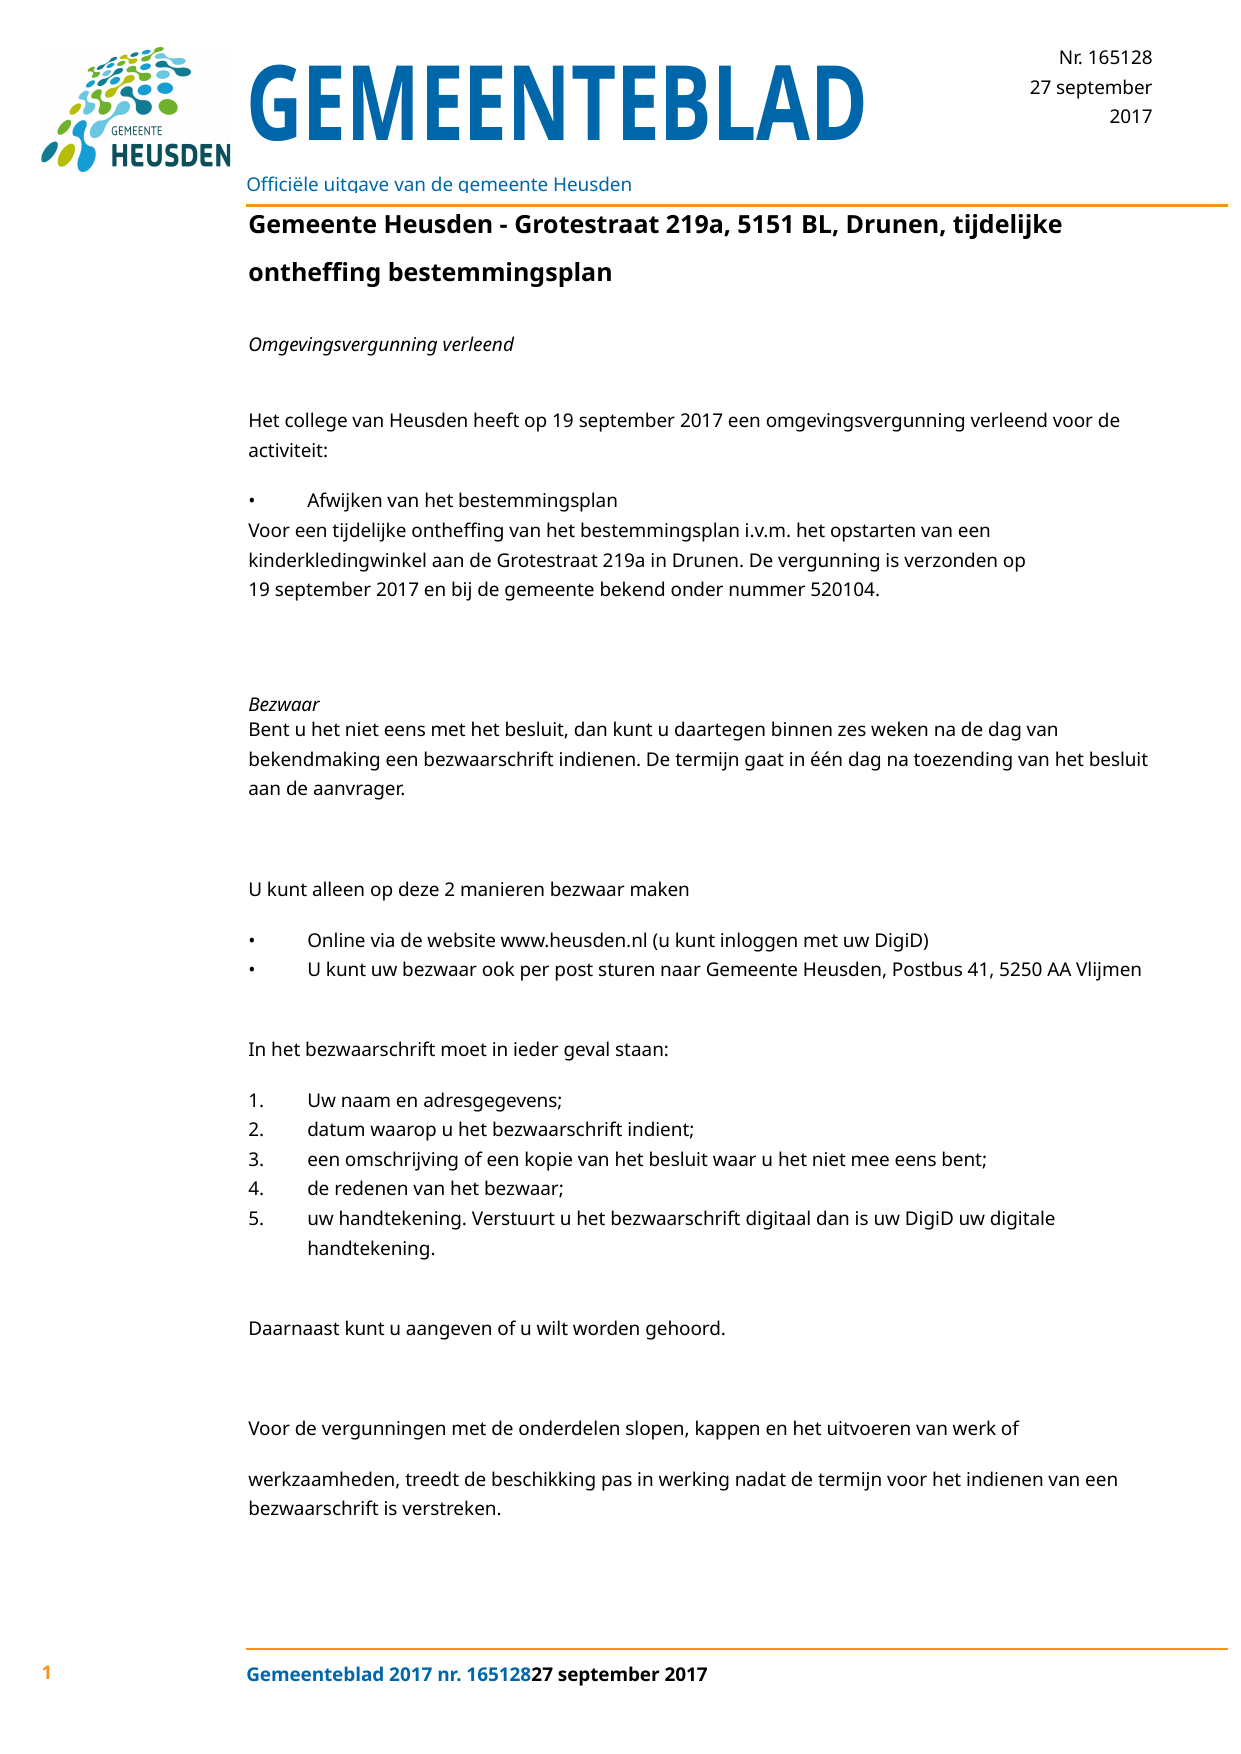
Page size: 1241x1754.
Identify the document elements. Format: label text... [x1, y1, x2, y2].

list datum waarop u het bezwaarschrift indient; [248, 1116, 1152, 1142]
text Bent u het niet eens met het besluit, dan kunt u daartegen binnen zes weken na de dag van bekendmaking een bezwaarschrift indienen. De termijn gaat in één dag na toezending van het besluit aan de aanvrager. [248, 716, 1152, 801]
text Gemeente Heusden - Grotestraat 219a, 5151 BL, Drunen, tijdelijke ontheffing bestemmingsplan [248, 207, 1152, 288]
list Afwijken van het bestemmingsplan [248, 488, 1152, 513]
list de redenen van het bezwaar; [248, 1176, 1152, 1201]
text Voor een tijdelijke ontheffing van het bestemmingsplan i.v.m. het opstarten van een kinderkledingwinkel aan de Grotestraat 219a in Drunen. De vergunning is verzonden op 19 september 2017 en bij de gemeente bekend onder nummer 520104. [248, 517, 1152, 602]
text Voor de vergunningen met de onderdelen slopen, kappen en het uitvoeren van werk of [248, 1416, 1152, 1441]
text Bezwaar [248, 691, 1152, 716]
text U kunt alleen op deze 2 manieren bezwaar maken [248, 876, 1152, 902]
list uw handtekening. Verstuurt u het bezwaarschrift digitaal dan is uw DigiD uw digitale handtekening. [248, 1205, 1152, 1261]
text In het bezwaarschrift moet in ieder geval staan: [248, 1036, 1152, 1062]
list Uw naam en adresgegevens; [248, 1087, 1152, 1113]
text Het college van Heusden heeft op 19 september 2017 een omgevingsvergunning verleend voor de activiteit: [248, 408, 1152, 463]
list U kunt uw bezwaar ook per post sturen naar Gemeente Heusden, Postbus 41, 5250 AA Vlijmen [248, 956, 1152, 982]
list Online via de website www.heusden.nl (u kunt inloggen met uw DigiD) [248, 927, 1152, 953]
text Omgevingsvergunning verleend [248, 331, 1152, 357]
text Daarnaast kunt u aangeven of u wilt worden gehoord. [248, 1315, 1152, 1341]
list een omschrijving of een kopie van het besluit waar u het niet mee eens bent; [248, 1146, 1152, 1172]
picture [41, 47, 231, 172]
text werkzaamheden, treedt de beschikking pas in werking nadat de termijn voor het indienen van een bezwaarschrift is verstreken. [248, 1466, 1152, 1521]
